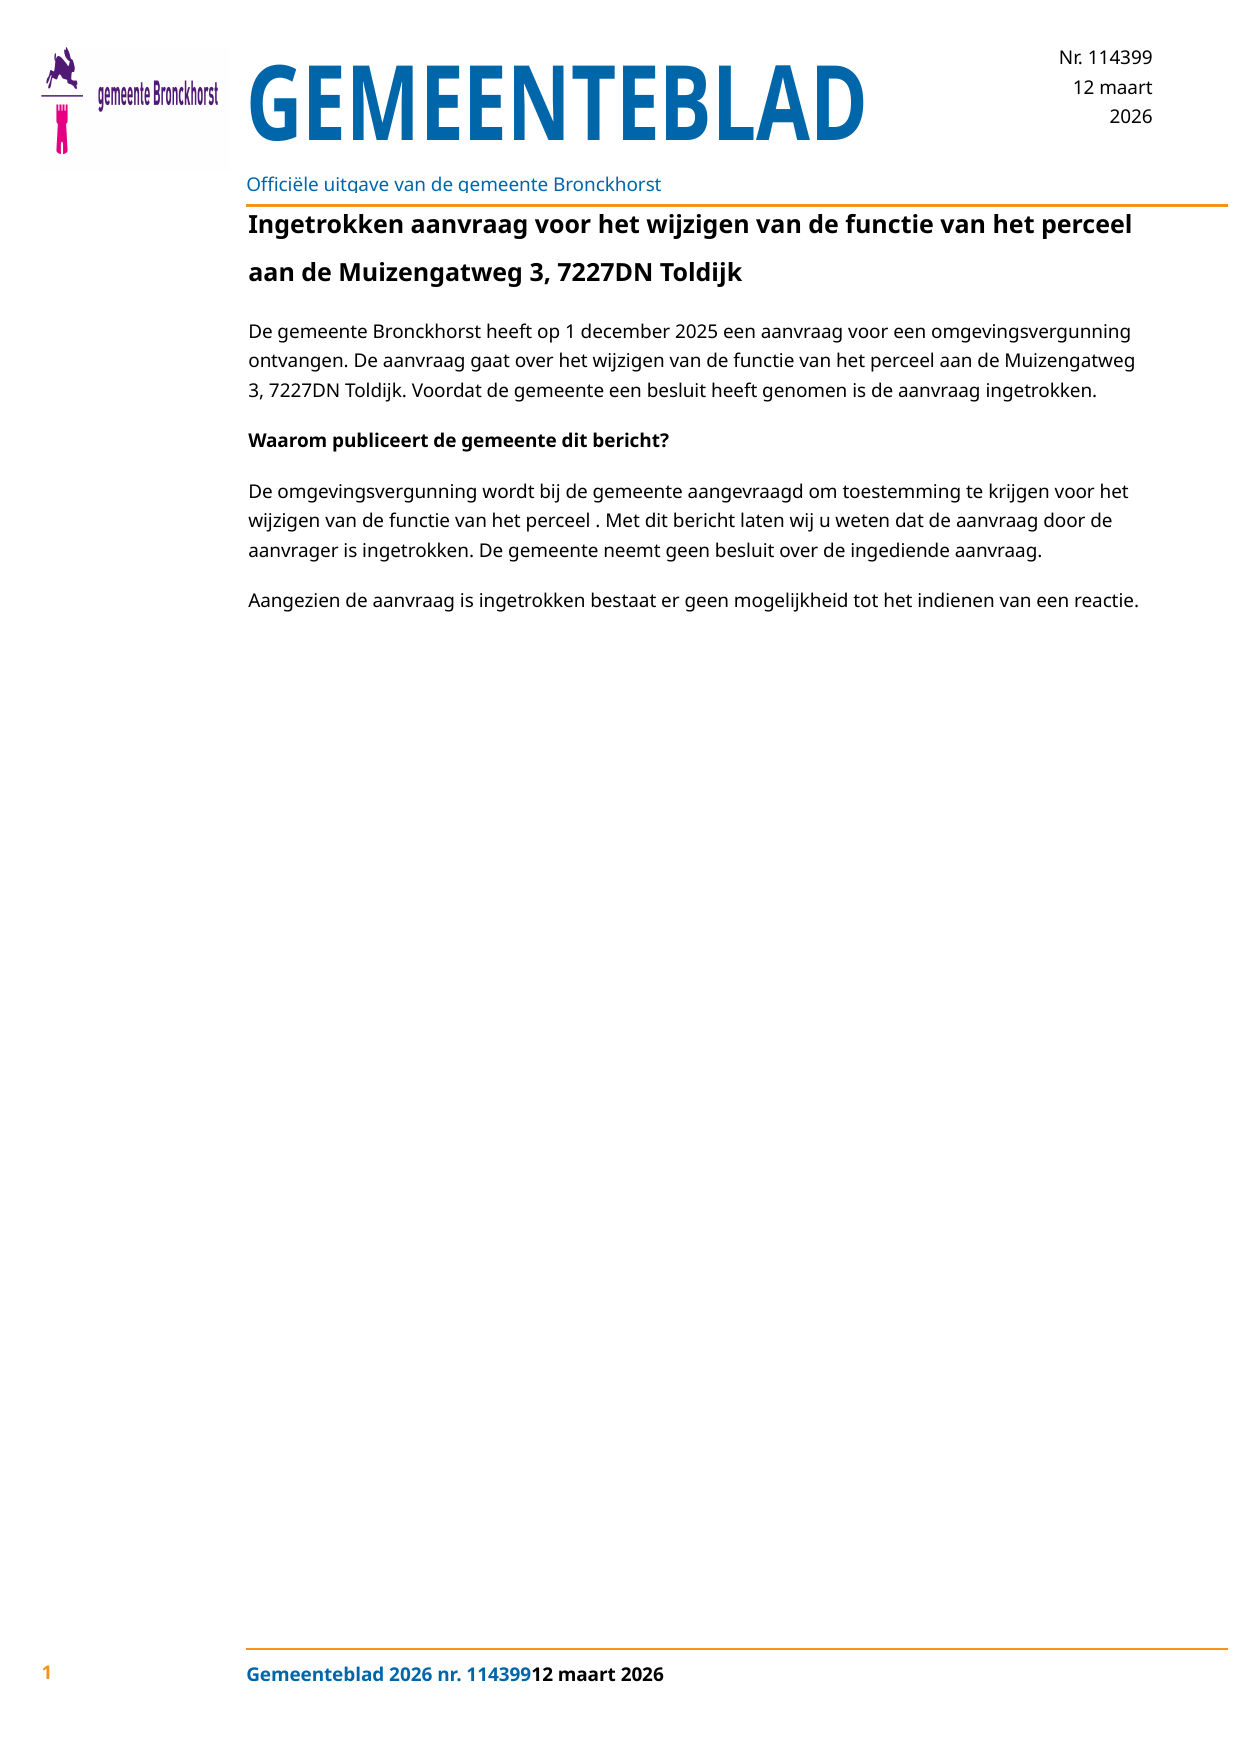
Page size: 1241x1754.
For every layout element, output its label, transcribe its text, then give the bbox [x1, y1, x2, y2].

text Ingetrokken aanvraag voor het wijzigen van de functie van het perceel aan de Muizengatweg 3, 7227DN Toldijk [248, 207, 1152, 288]
text Aangezien de aanvraag is ingetrokken bestaat er geen mogelijkheid tot het indienen van een reactie. [248, 587, 1152, 613]
text De gemeente Bronckhorst heeft op 1 december 2025 een aanvraag voor een omgevingsvergunning ontvangen. De aanvraag gaat over het wijzigen van de functie van het perceel aan de Muizengatweg 3, 7227DN Toldijk. Voordat de gemeente een besluit heeft genomen is de aanvraag ingetrokken. [248, 318, 1152, 403]
text De omgevingsvergunning wordt bij de gemeente aangevraagd om toestemming te krijgen voor het wijzigen van de functie van het perceel . Met dit bericht laten wij u weten dat de aanvraag door de aanvrager is ingetrokken. De gemeente neemt geen besluit over de ingediende aanvraag. [248, 478, 1152, 563]
picture [41, 47, 231, 172]
text Waarom publiceert de gemeente dit bericht? [248, 427, 1152, 453]
